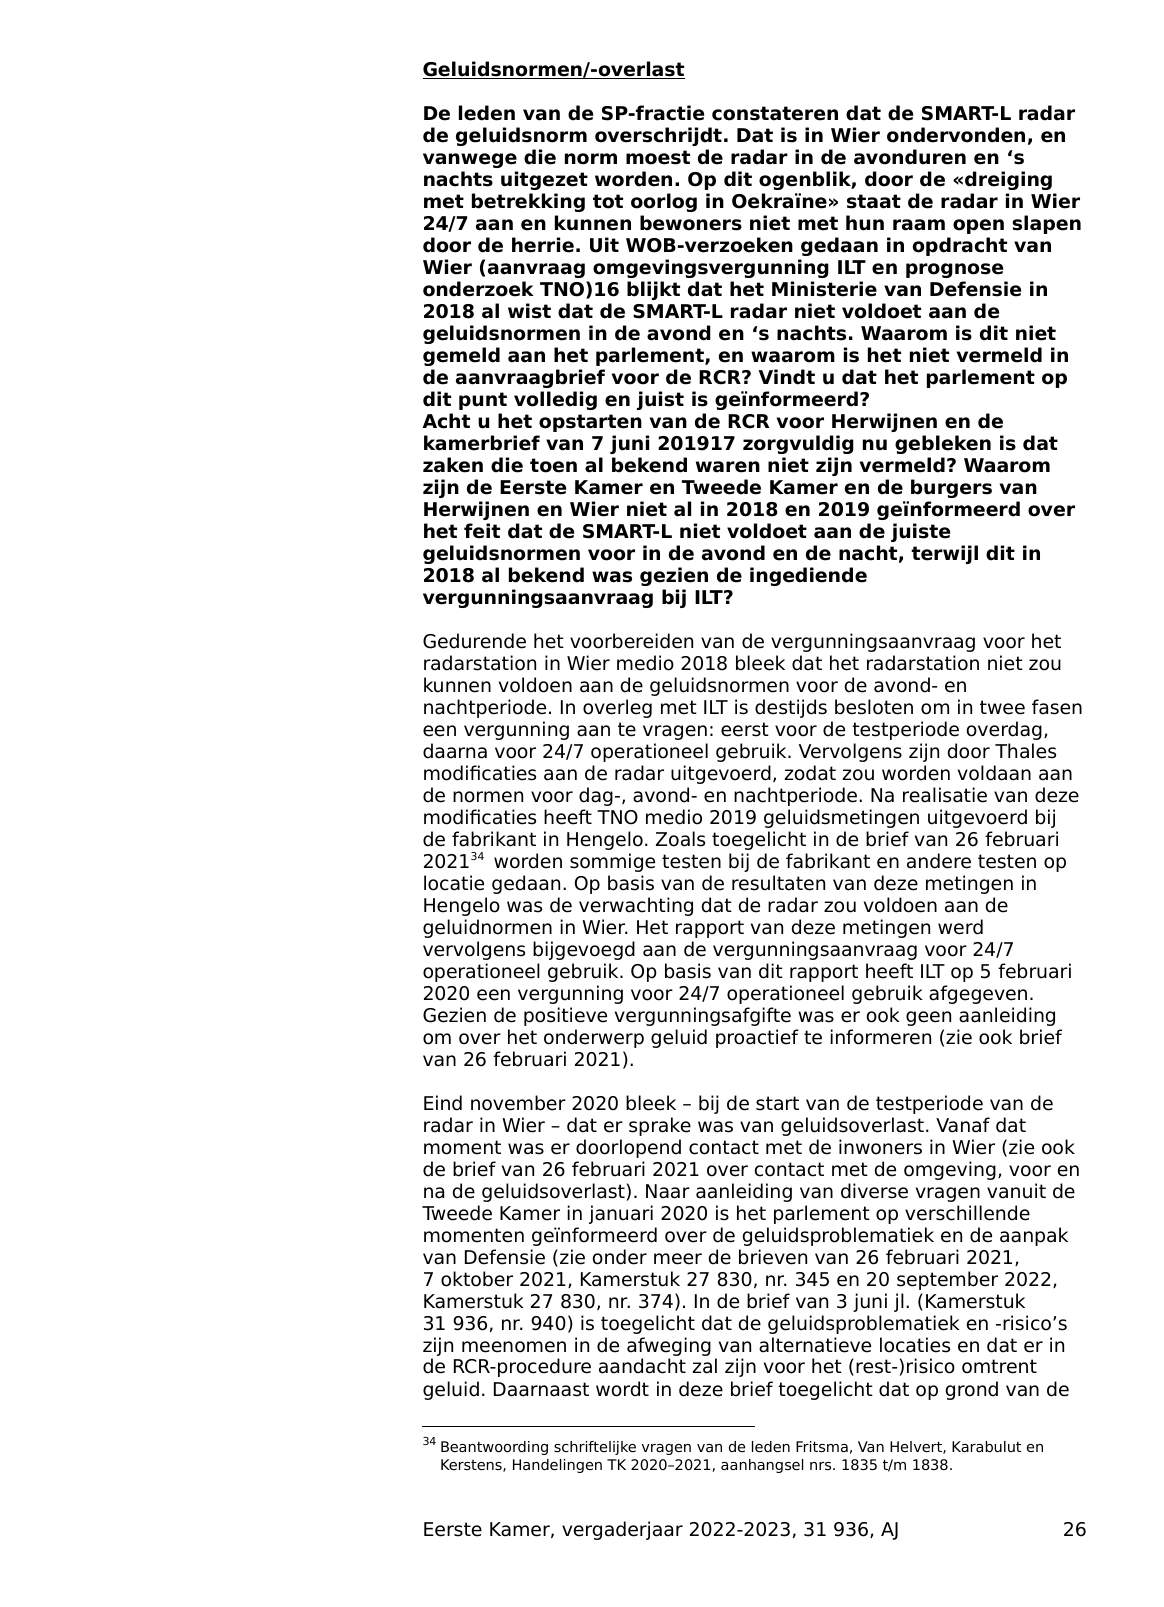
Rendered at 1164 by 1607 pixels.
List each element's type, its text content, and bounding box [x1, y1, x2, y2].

text Eind november 2020 bleek – bij de start van de testperiode van de radar in Wier – dat er sprake was van geluidsoverlast. Vanaf dat moment was er doorlopend contact met de inwoners in Wier (zie ook de brief van 26 februari 2021 over contact met de omgeving, voor en na de geluidsoverlast). Naar aanleiding van diverse vragen vanuit de Tweede Kamer in januari 2020 is het parlement op verschillende momenten geïnformeerd over de geluidsproblematiek en de aanpak van Defensie (zie onder meer de brieven van 26 februari 2021, 7 oktober 2021, Kamerstuk 27 830, nr. 345 en 20 september 2022, Kamerstuk 27 830, nr. 374). In de brief van 3 juni jl. (Kamerstuk 31 936, nr. 940) is toegelicht dat de geluidsproblematiek en -risico’s zijn meenomen in de afweging van alternatieve locaties en dat er in de RCR-procedure aandacht zal zijn voor het (rest-)risico omtrent geluid. Daarnaast wordt in deze brief toegelicht dat op grond van de [422, 1093, 1087, 1400]
text Acht u het opstarten van de RCR voor Herwijnen en de kamerbrief van 7 juni 201917 zorgvuldig nu gebleken is dat zaken die toen al bekend waren niet zijn vermeld? Waarom zijn de Eerste Kamer en Tweede Kamer en de burgers van Herwijnen en Wier niet al in 2018 en 2019 geïnformeerd over het feit dat de SMART-L niet voldoet aan de juiste geluidsnormen voor in de avond en de nacht, terwijl dit in 2018 al bekend was gezien de ingediende vergunningsaanvraag bij ILT? [422, 411, 1087, 609]
text Beantwoording schriftelijke vragen van de leden Fritsma, Van Helvert, Karabulut en Kerstens, Handelingen TK 2020–2021, aanhangsel nrs. 1835 t/m 1838. [422, 1435, 1087, 1474]
subtitle Geluidsnormen/-overlast [422, 59, 1087, 81]
text Gedurende het voorbereiden van de vergunningsaanvraag voor het radarstation in Wier medio 2018 bleek dat het radarstation niet zou kunnen voldoen aan de geluidsnormen voor de avond- en nachtperiode. In overleg met ILT is destijds besloten om in twee fasen een vergunning aan te vragen: eerst voor de testperiode overdag, daarna voor 24/7 operationeel gebruik. Vervolgens zijn door Thales modificaties aan de radar uitgevoerd, zodat zou worden voldaan aan de normen voor dag-, avond- en nachtperiode. Na realisatie van deze modificaties heeft TNO medio 2019 geluidsmetingen uitgevoerd bij de fabrikant in Hengelo. Zoals toegelicht in de brief van 26 februari 2021 worden sommige testen bij de fabrikant en andere testen op locatie gedaan. Op basis van de resultaten van deze metingen in Hengelo was de verwachting dat de radar zou voldoen aan de geluidnormen in Wier. Het rapport van deze metingen werd vervolgens bijgevoegd aan de vergunningsaanvraag voor 24/7 operationeel gebruik. Op basis van dit rapport heeft ILT op 5 februari 2020 een vergunning voor 24/7 operationeel gebruik afgegeven. Gezien de positieve vergunningsafgifte was er ook geen aanleiding om over het onderwerp geluid proactief te informeren (zie ook brief van 26 februari 2021). [422, 631, 1087, 1071]
text De leden van de SP-fractie constateren dat de SMART-L radar de geluidsnorm overschrijdt. Dat is in Wier ondervonden, en vanwege die norm moest de radar in de avonduren en ‘s nachts uitgezet worden. Op dit ogenblik, door de «dreiging met betrekking tot oorlog in Oekraïne» staat de radar in Wier 24/7 aan en kunnen bewoners niet met hun raam open slapen door de herrie. Uit WOB-verzoeken gedaan in opdracht van Wier (aanvraag omgevingsvergunning ILT en prognose onderzoek TNO)16 blijkt dat het Ministerie van Defensie in 2018 al wist dat de SMART-L radar niet voldoet aan de geluidsnormen in de avond en ‘s nachts. Waarom is dit niet gemeld aan het parlement, en waarom is het niet vermeld in de aanvraagbrief voor de RCR? Vindt u dat het parlement op dit punt volledig en juist is geïnformeerd? [422, 103, 1087, 411]
